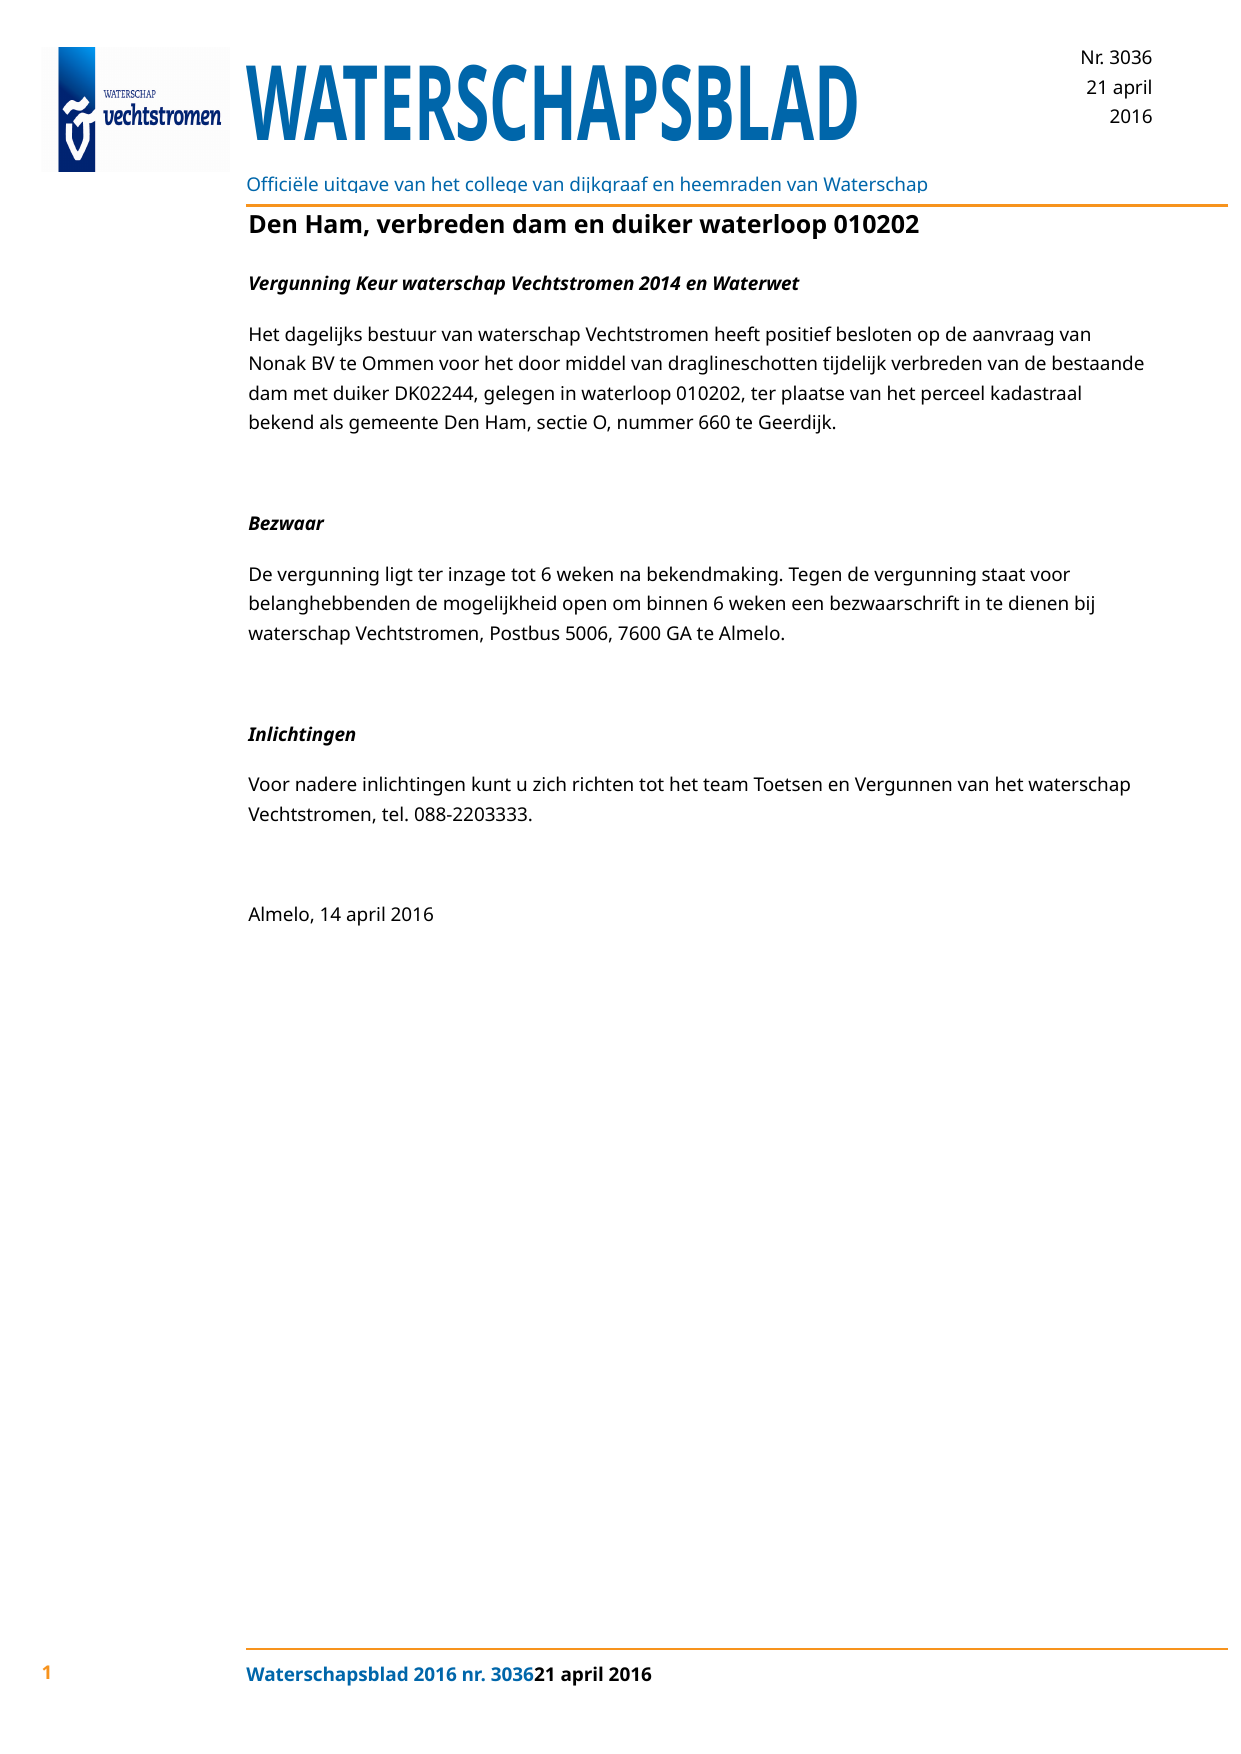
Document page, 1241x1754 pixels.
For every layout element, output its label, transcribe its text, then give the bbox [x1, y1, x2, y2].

text Voor nadere inlichtingen kunt u zich richten tot het team Toetsen en Vergunnen van het waterschap Vechtstromen, tel. 088-2203333. [248, 771, 1152, 826]
text Bezwaar [248, 510, 1152, 536]
text De vergunning ligt ter inzage tot 6 weken na bekendmaking. Tegen de vergunning staat voor belanghebbenden de mogelijkheid open om binnen 6 weken een bezwaarschrift in te dienen bij waterschap Vechtstromen, Postbus 5006, 7600 GA te Almelo. [248, 561, 1152, 646]
text Inlichtingen [248, 721, 1152, 746]
text Almelo, 14 april 2016 [248, 902, 1152, 927]
text Den Ham, verbreden dam en duiker waterloop 010202 [248, 207, 1152, 241]
text Het dagelijks bestuur van waterschap Vechtstromen heeft positief besloten op de aanvraag van Nonak BV te Ommen voor het door middel van draglineschotten tijdelijk verbreden van de bestaande dam met duiker DK02244, gelegen in waterloop 010202, ter plaatse van het perceel kadastraal bekend als gemeente Den Ham, sectie O, nummer 660 te Geerdijk. [248, 321, 1152, 435]
picture [41, 47, 231, 172]
text Vergunning Keur waterschap Vechtstromen 2014 en Waterwet [248, 270, 1152, 296]
